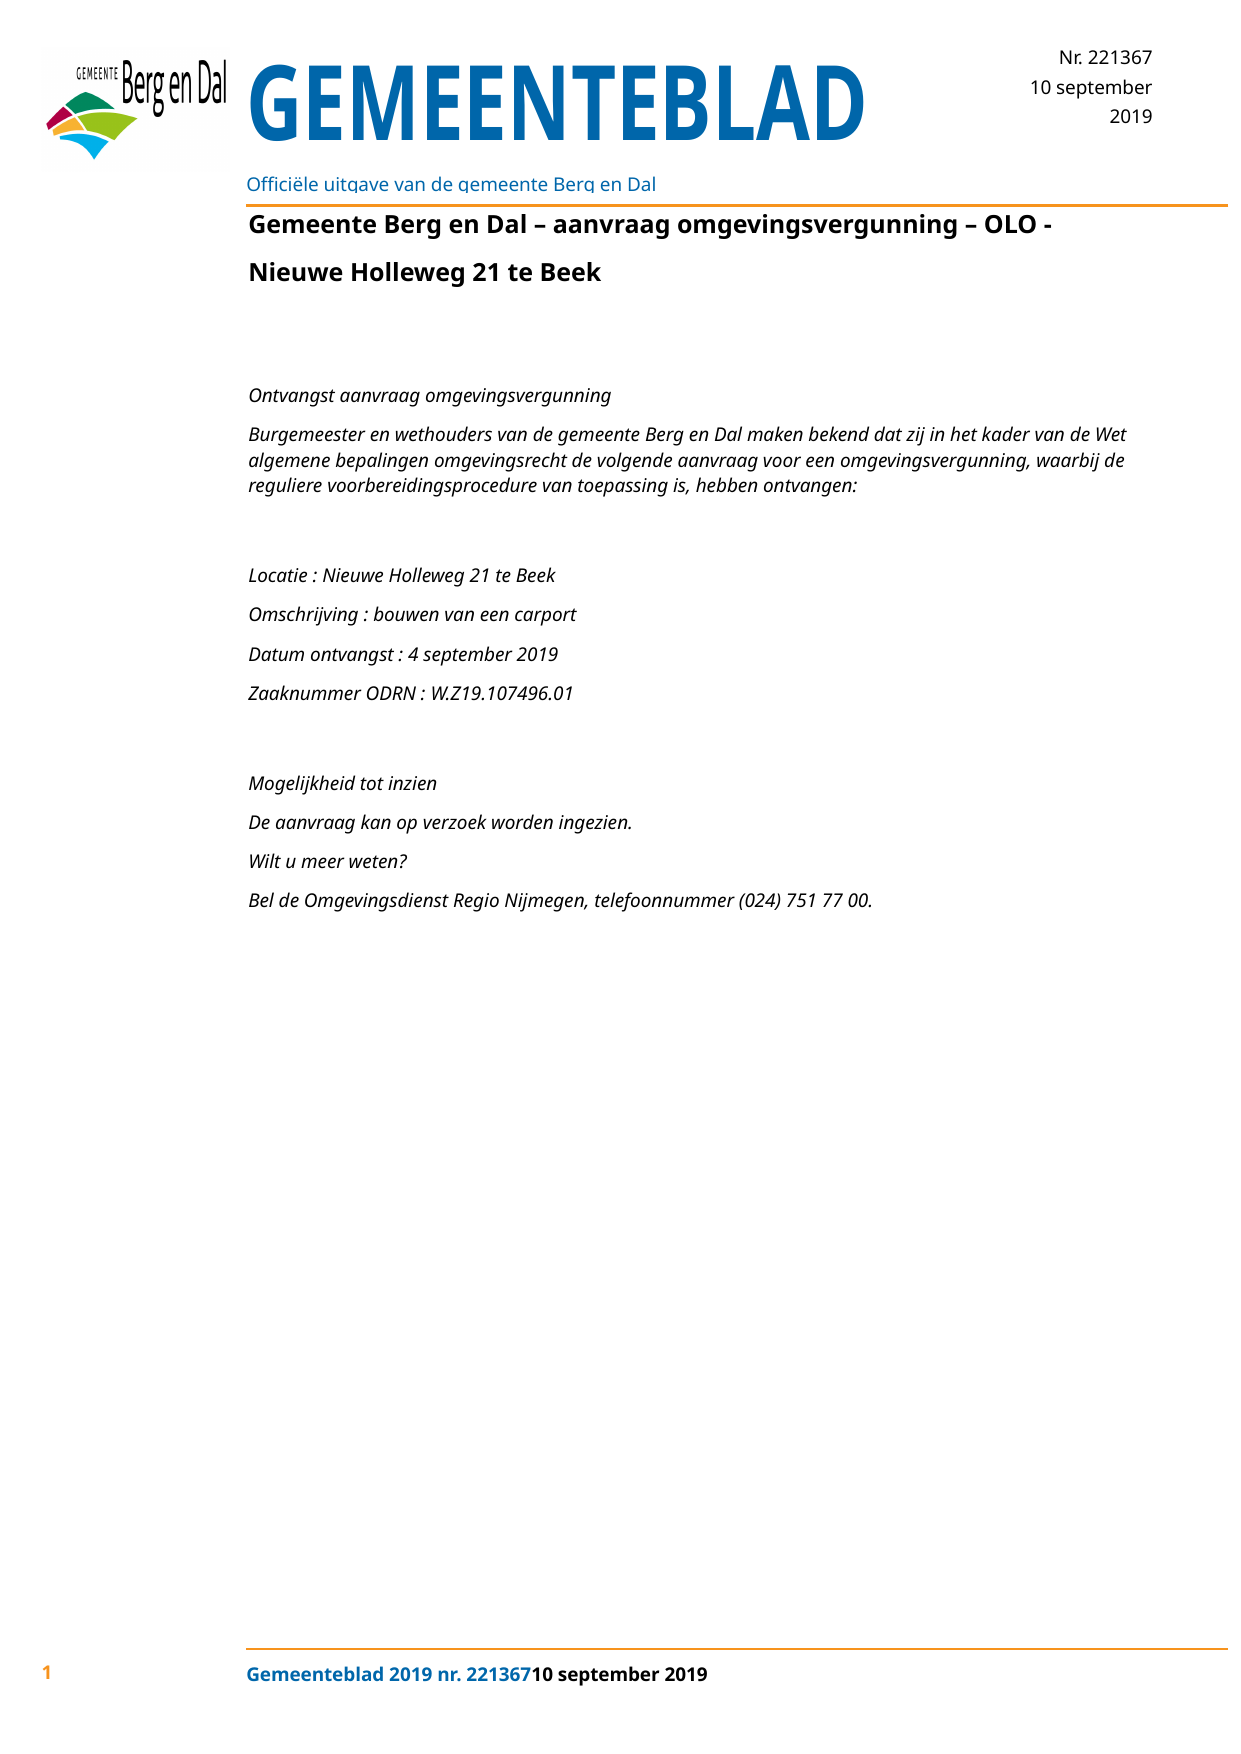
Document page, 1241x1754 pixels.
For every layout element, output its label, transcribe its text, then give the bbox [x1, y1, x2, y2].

text Locatie : Nieuwe Holleweg 21 te Beek [248, 562, 1152, 588]
text Omschrijving : bouwen van een carport [248, 602, 1152, 627]
text Mogelijkheid tot inzien [248, 770, 1152, 796]
text Datum ontvangst : 4 september 2019 [248, 641, 1152, 667]
picture [41, 47, 231, 172]
text Gemeente Berg en Dal – aanvraag omgevingsvergunning – OLO - Nieuwe Holleweg 21 te Beek [248, 207, 1152, 288]
text Bel de Omgevingsdienst Regio Nijmegen, telefoonnummer (024) 751 77 00. [248, 888, 1152, 913]
text Ontvangst aanvraag omgevingsvergunning [248, 382, 1152, 408]
text De aanvraag kan op verzoek worden ingezien. [248, 809, 1152, 835]
text Zaaknummer ODRN : W.Z19.107496.01 [248, 680, 1152, 706]
text Burgemeester en wethouders van de gemeente Berg en Dal maken bekend dat zij in het kader van de Wet algemene bepalingen omgevingsrecht de volgende aanvraag voor een omgevingsvergunning, waarbij de reguliere voorbereidingsprocedure van toepassing is, hebben ontvangen: [248, 421, 1152, 498]
text Wilt u meer weten? [248, 848, 1152, 874]
